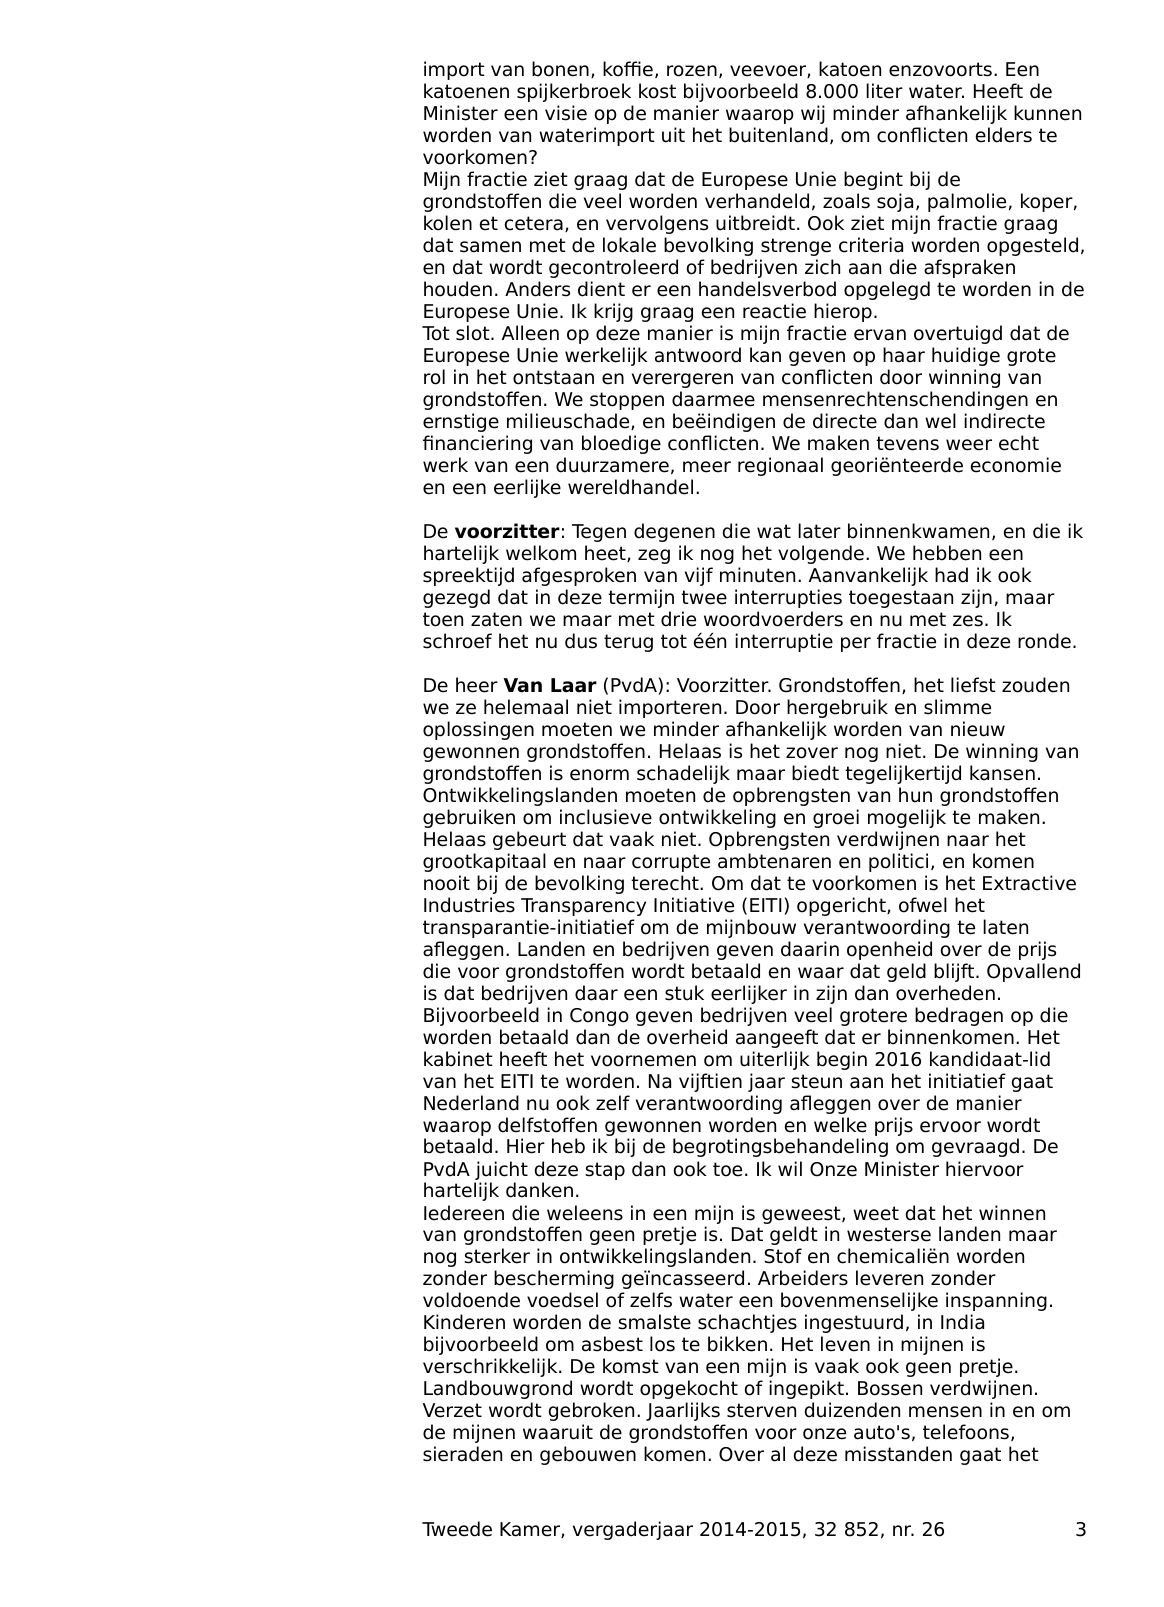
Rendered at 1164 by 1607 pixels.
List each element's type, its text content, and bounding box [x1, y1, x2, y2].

text Mijn fractie ziet graag dat de Europese Unie begint bij de grondstoffen die veel worden verhandeld, zoals soja, palmolie, koper, kolen et cetera, en vervolgens uitbreidt. Ook ziet mijn fractie graag dat samen met de lokale bevolking strenge criteria worden opgesteld, en dat wordt gecontroleerd of bedrijven zich aan die afspraken houden. Anders dient er een handelsverbod opgelegd te worden in de Europese Unie. Ik krijg graag een reactie hierop. [422, 169, 1087, 323]
text Tot slot. Alleen op deze manier is mijn fractie ervan overtuigd dat de Europese Unie werkelijk antwoord kan geven op haar huidige grote rol in het ontstaan en verergeren van conflicten door winning van grondstoffen. We stoppen daarmee mensenrechtenschendingen en ernstige milieuschade, en beëindigen de directe dan wel indirecte financiering van bloedige conflicten. We maken tevens weer echt werk van een duurzamere, meer regionaal georiënteerde economie en een eerlijke wereldhandel. [422, 323, 1087, 499]
text Iedereen die weleens in een mijn is geweest, weet dat het winnen van grondstoffen geen pretje is. Dat geldt in westerse landen maar nog sterker in ontwikkelingslanden. Stof en chemicaliën worden zonder bescherming geïncasseerd. Arbeiders leveren zonder voldoende voedsel of zelfs water een bovenmenselijke inspanning. Kinderen worden de smalste schachtjes ingestuurd, in India bijvoorbeeld om asbest los te bikken. Het leven in mijnen is verschrikkelijk. De komst van een mijn is vaak ook geen pretje. Landbouwgrond wordt opgekocht of ingepikt. Bossen verdwijnen. Verzet wordt gebroken. Jaarlijks sterven duizenden mensen in en om de mijnen waaruit de grondstoffen voor onze auto's, telefoons, sieraden en gebouwen komen. Over al deze misstanden gaat het [422, 1202, 1087, 1466]
text import van bonen, koffie, rozen, veevoer, katoen enzovoorts. Een katoenen spijkerbroek kost bijvoorbeeld 8.000 liter water. Heeft de Minister een visie op de manier waarop wij minder afhankelijk kunnen worden van waterimport uit het buitenland, om conflicten elders te voorkomen? [422, 59, 1087, 169]
text De voorzitter: Tegen degenen die wat later binnenkwamen, en die ik hartelijk welkom heet, zeg ik nog het volgende. We hebben een spreektijd afgesproken van vijf minuten. Aanvankelijk had ik ook gezegd dat in deze termijn twee interrupties toegestaan zijn, maar toen zaten we maar met drie woordvoerders en nu met zes. Ik schroef het nu dus terug tot één interruptie per fractie in deze ronde. [422, 521, 1087, 653]
text De heer Van Laar (PvdA): Voorzitter. Grondstoffen, het liefst zouden we ze helemaal niet importeren. Door hergebruik en slimme oplossingen moeten we minder afhankelijk worden van nieuw gewonnen grondstoffen. Helaas is het zover nog niet. De winning van grondstoffen is enorm schadelijk maar biedt tegelijkertijd kansen. Ontwikkelingslanden moeten de opbrengsten van hun grondstoffen gebruiken om inclusieve ontwikkeling en groei mogelijk te maken. Helaas gebeurt dat vaak niet. Opbrengsten verdwijnen naar het grootkapitaal en naar corrupte ambtenaren en politici, en komen nooit bij de bevolking terecht. Om dat te voorkomen is het Extractive Industries Transparency Initiative (EITI) opgericht, ofwel het transparantie-initiatief om de mijnbouw verantwoording te laten afleggen. Landen en bedrijven geven daarin openheid over de prijs die voor grondstoffen wordt betaald en waar dat geld blijft. Opvallend is dat bedrijven daar een stuk eerlijker in zijn dan overheden. Bijvoorbeeld in Congo geven bedrijven veel grotere bedragen op die worden betaald dan de overheid aangeeft dat er binnenkomen. Het kabinet heeft het voornemen om uiterlijk begin 2016 kandidaat-lid van het EITI te worden. Na vijftien jaar steun aan het initiatief gaat Nederland nu ook zelf verantwoording afleggen over de manier waarop delfstoffen gewonnen worden en welke prijs ervoor wordt betaald. Hier heb ik bij de begrotingsbehandeling om gevraagd. De PvdA juicht deze stap dan ook toe. Ik wil Onze Minister hiervoor hartelijk danken. [422, 675, 1087, 1202]
